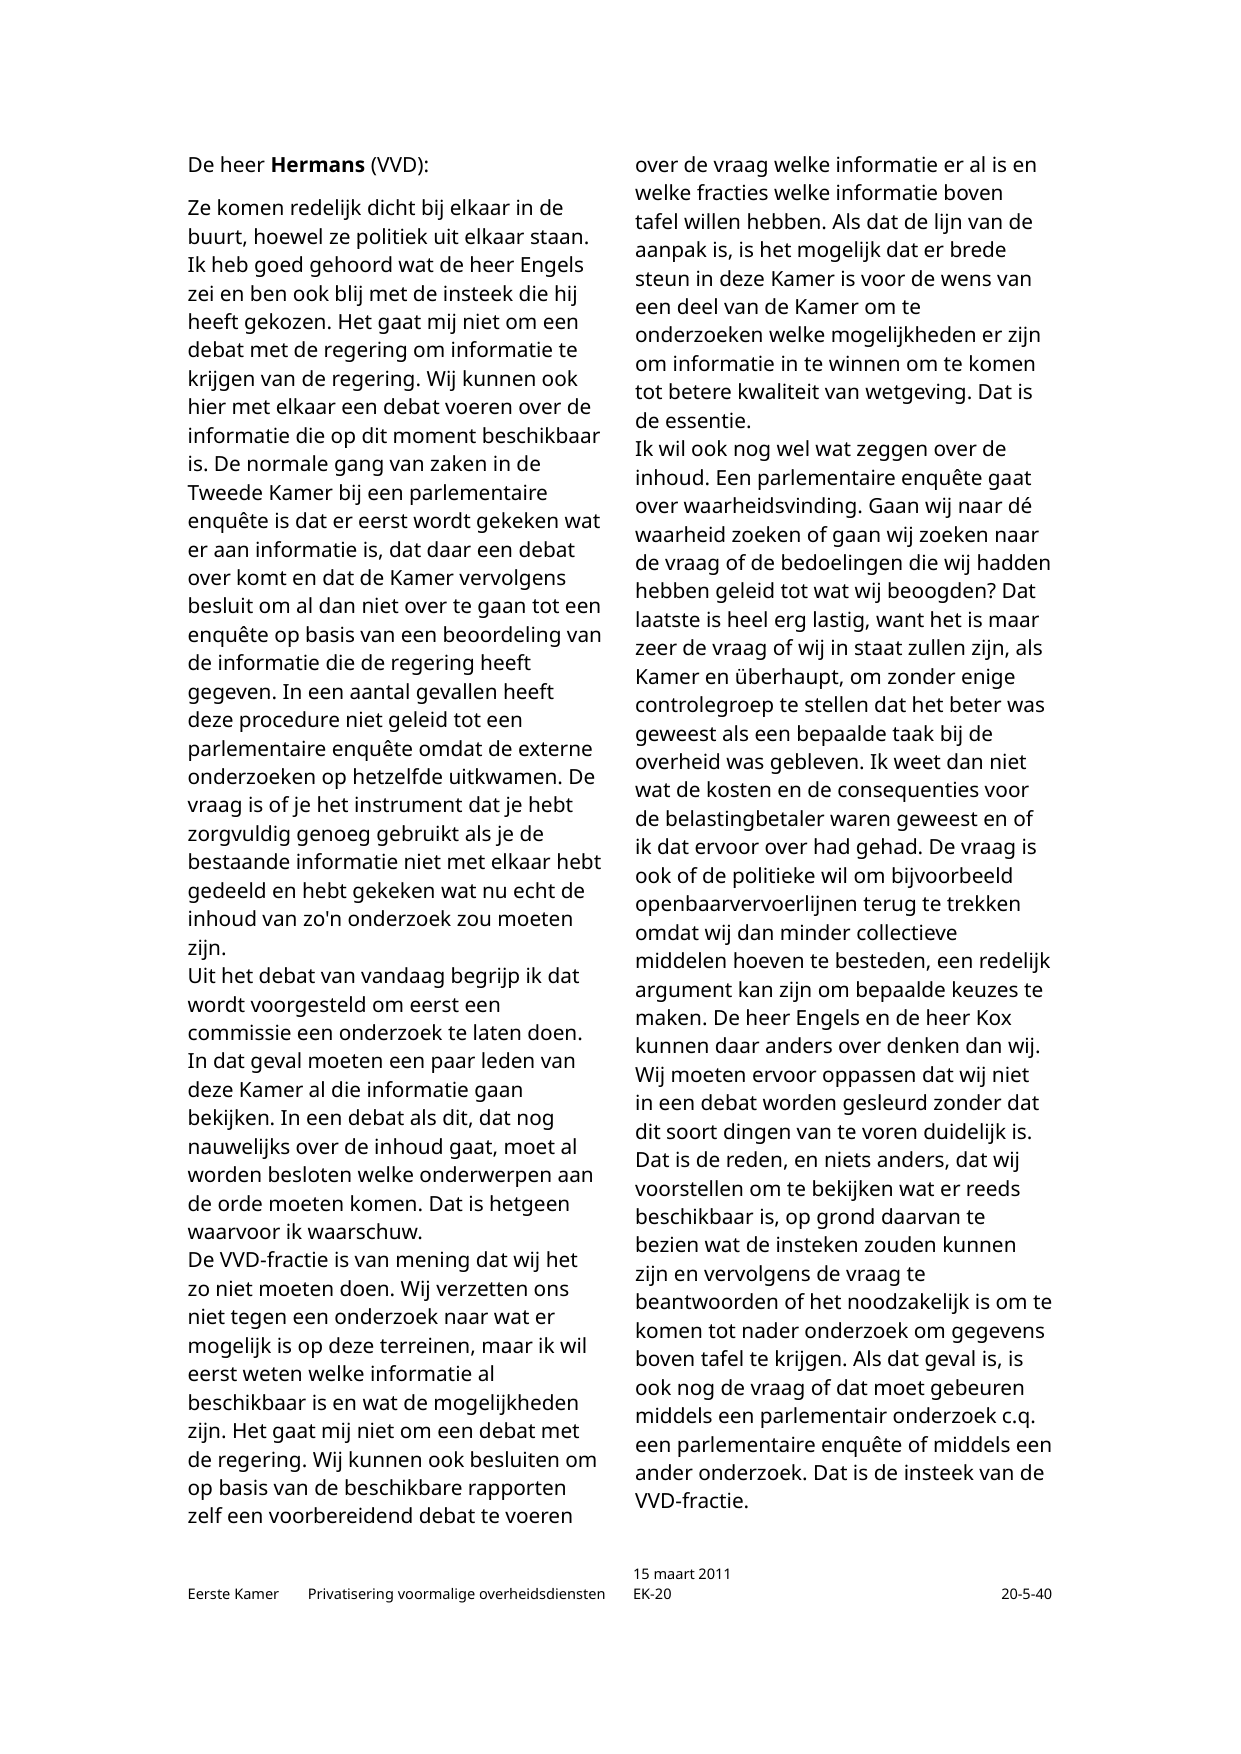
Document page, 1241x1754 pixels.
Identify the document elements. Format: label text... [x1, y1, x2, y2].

text De VVD-fractie is van mening dat wij het zo niet moeten doen. Wij verzetten ons niet tegen een onderzoek naar wat er mogelijk is op deze terreinen, maar ik wil eerst weten welke informatie al beschikbaar is en wat de mogelijkheden zijn. Het gaat mij niet om een debat met de regering. Wij kunnen ook besluiten om op basis van de beschikbare rapporten zelf een voorbereidend debat te voeren [187, 1246, 605, 1530]
text Ze komen redelijk dicht bij elkaar in de buurt, hoewel ze politiek uit elkaar staan. [187, 193, 605, 250]
text over de vraag welke informatie er al is en welke fracties welke informatie boven tafel willen hebben. Als dat de lijn van de aanpak is, is het mogelijk dat er brede steun in deze Kamer is voor de wens van een deel van de Kamer om te onderzoeken welke mogelijkheden er zijn om informatie in te winnen om te komen tot betere kwaliteit van wetgeving. Dat is de essentie. [635, 150, 1053, 434]
text De heer Hermans (VVD): [187, 150, 605, 178]
text Ik wil ook nog wel wat zeggen over de inhoud. Een parlementaire enquête gaat over waarheidsvinding. Gaan wij naar dé waarheid zoeken of gaan wij zoeken naar de vraag of de bedoelingen die wij hadden hebben geleid tot wat wij beoogden? Dat laatste is heel erg lastig, want het is maar zeer de vraag of wij in staat zullen zijn, als Kamer en überhaupt, om zonder enige controlegroep te stellen dat het beter was geweest als een bepaalde taak bij de overheid was gebleven. Ik weet dan niet wat de kosten en de consequenties voor de belastingbetaler waren geweest en of ik dat ervoor over had gehad. De vraag is ook of de politieke wil om bijvoorbeeld openbaarvervoerlijnen terug te trekken omdat wij dan minder collectieve middelen hoeven te besteden, een redelijk argument kan zijn om bepaalde keuzes te maken. De heer Engels en de heer Kox kunnen daar anders over denken dan wij. [635, 434, 1053, 1060]
text Wij moeten ervoor oppassen dat wij niet in een debat worden gesleurd zonder dat dit soort dingen van te voren duidelijk is. Dat is de reden, en niets anders, dat wij voorstellen om te bekijken wat er reeds beschikbaar is, op grond daarvan te bezien wat de insteken zouden kunnen zijn en vervolgens de vraag te beantwoorden of het noodzakelijk is om te komen tot nader onderzoek om gegevens boven tafel te krijgen. Als dat geval is, is ook nog de vraag of dat moet gebeuren middels een parlementair onderzoek c.q. een parlementaire enquête of middels een ander onderzoek. Dat is de insteek van de VVD-fractie. [635, 1060, 1053, 1515]
text Uit het debat van vandaag begrijp ik dat wordt voorgesteld om eerst een commissie een onderzoek te laten doen. In dat geval moeten een paar leden van deze Kamer al die informatie gaan bekijken. In een debat als dit, dat nog nauwelijks over de inhoud gaat, moet al worden besloten welke onderwerpen aan de orde moeten komen. Dat is hetgeen waarvoor ik waarschuw. [187, 961, 605, 1246]
text Ik heb goed gehoord wat de heer Engels zei en ben ook blij met de insteek die hij heeft gekozen. Het gaat mij niet om een debat met de regering om informatie te krijgen van de regering. Wij kunnen ook hier met elkaar een debat voeren over de informatie die op dit moment beschikbaar is. De normale gang van zaken in de Tweede Kamer bij een parlementaire enquête is dat er eerst wordt gekeken wat er aan informatie is, dat daar een debat over komt en dat de Kamer vervolgens besluit om al dan niet over te gaan tot een enquête op basis van een beoordeling van de informatie die de regering heeft gegeven. In een aantal gevallen heeft deze procedure niet geleid tot een parlementaire enquête omdat de externe onderzoeken op hetzelfde uitkwamen. De vraag is of je het instrument dat je hebt zorgvuldig genoeg gebruikt als je de bestaande informatie niet met elkaar hebt gedeeld en hebt gekeken wat nu echt de inhoud van zo'n onderzoek zou moeten zijn. [187, 250, 605, 961]
